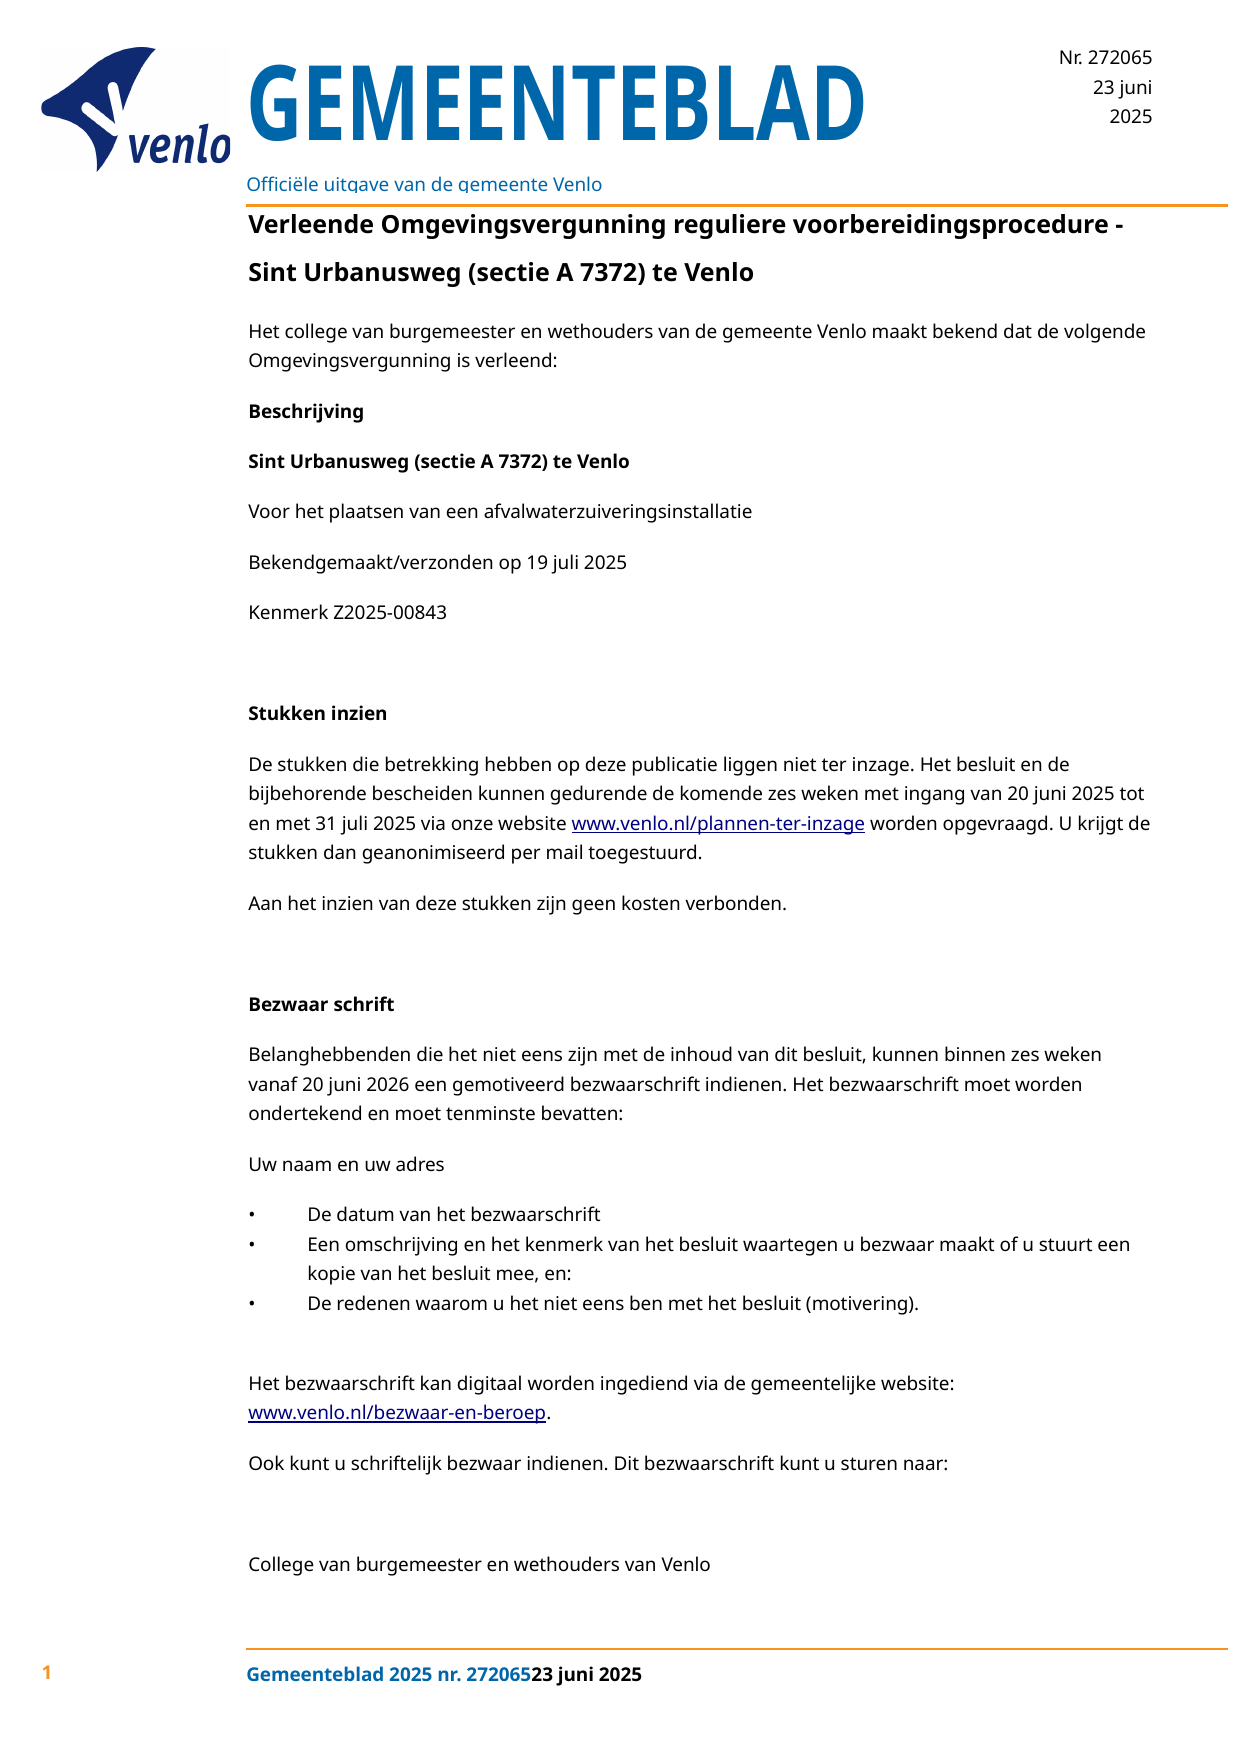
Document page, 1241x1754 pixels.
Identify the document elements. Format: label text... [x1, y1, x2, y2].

picture [41, 47, 231, 172]
text Bekendgemaakt/verzonden op 19 juli 2025 [248, 549, 1152, 575]
text Bezwaar schrift [248, 991, 1152, 1017]
list Een omschrijving en het kenmerk van het besluit waartegen u bezwaar maakt of u stuurt een kopie van het besluit mee, en: [248, 1231, 1152, 1286]
text Sint Urbanusweg (sectie A 7372) te Venlo [248, 448, 1152, 474]
text Verleende Omgevingsvergunning reguliere voorbereidingsprocedure - Sint Urbanusweg (sectie A 7372) te Venlo [248, 207, 1152, 288]
text Het college van burgemeester en wethouders van de gemeente Venlo maakt bekend dat de volgende Omgevingsvergunning is verleend: [248, 318, 1152, 373]
text College van burgemeester en wethouders van Venlo [248, 1551, 1152, 1577]
text Uw naam en uw adres [248, 1151, 1152, 1177]
text Kenmerk Z2025-00843 [248, 599, 1152, 625]
text Voor het plaatsen van een afvalwaterzuiveringsinstallatie [248, 499, 1152, 524]
list De redenen waarom u het niet eens ben met het besluit (motivering). [248, 1290, 1152, 1316]
list De datum van het bezwaarschrift [248, 1201, 1152, 1227]
text Stukken inzien [248, 700, 1152, 726]
text Belanghebbenden die het niet eens zijn met de inhoud van dit besluit, kunnen binnen zes weken vanaf 20 juni 2026 een gemotiveerd bezwaarschrift indienen. Het bezwaarschrift moet worden ondertekend en moet tenminste bevatten: [248, 1041, 1152, 1126]
text Beschrijving [248, 398, 1152, 424]
text De stukken die betrekking hebben op deze publicatie liggen niet ter inzage. Het besluit en de bijbehorende bescheiden kunnen gedurende de komende zes weken met ingang van 20 juni 2025 tot en met 31 juli 2025 via onze website www.venlo.nl/plannen-ter-inzage worden opgevraagd. U krijgt de stukken dan geanonimiseerd per mail toegestuurd. [248, 751, 1152, 865]
text Het bezwaarschrift kan digitaal worden ingediend via de gemeentelijke website: www.venlo.nl/bezwaar-en-beroep. [248, 1370, 1152, 1425]
text Aan het inzien van deze stukken zijn geen kosten verbonden. [248, 890, 1152, 916]
text Ook kunt u schriftelijk bezwaar indienen. Dit bezwaarschrift kunt u sturen naar: [248, 1450, 1152, 1476]
